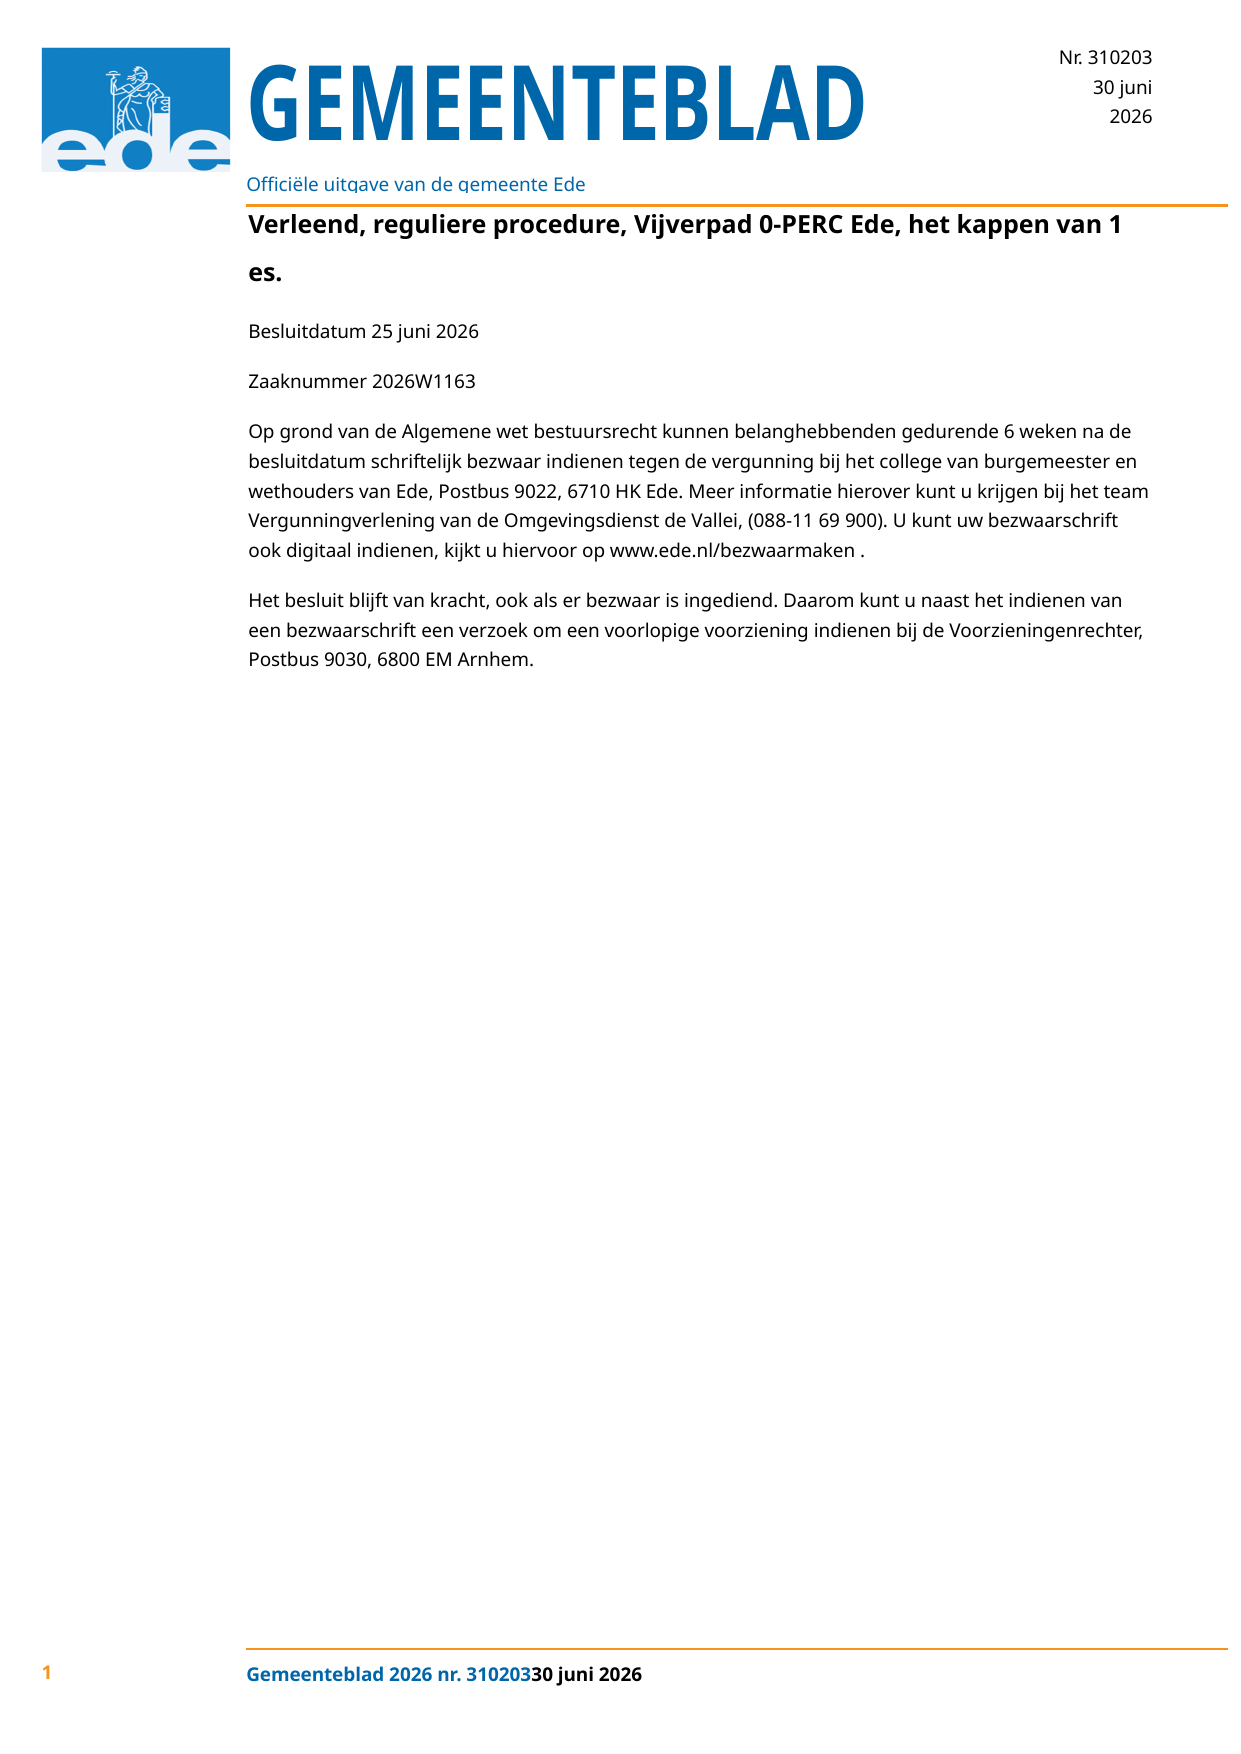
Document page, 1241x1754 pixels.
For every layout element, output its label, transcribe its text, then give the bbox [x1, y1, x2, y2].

text Op grond van de Algemene wet bestuursrecht kunnen belanghebbenden gedurende 6 weken na de besluitdatum schriftelijk bezwaar indienen tegen de vergunning bij het college van burgemeester en wethouders van Ede, Postbus 9022, 6710 HK Ede. Meer informatie hierover kunt u krijgen bij het team Vergunningverlening van de Omgevingsdienst de Vallei, (088-11 69 900). U kunt uw bezwaarschrift ook digitaal indienen, kijkt u hiervoor op www.ede.nl/bezwaarmaken . [248, 419, 1152, 563]
text Het besluit blijft van kracht, ook als er bezwaar is ingediend. Daarom kunt u naast het indienen van een bezwaarschrift een verzoek om een voorlopige voorziening indienen bij de Voorzieningenrechter, Postbus 9030, 6800 EM Arnhem. [248, 587, 1152, 672]
text Verleend, reguliere procedure, Vijverpad 0-PERC Ede, het kappen van 1 es. [248, 207, 1152, 288]
text Zaaknummer 2026W1163 [248, 368, 1152, 394]
picture [41, 47, 231, 172]
text Besluitdatum 25 juni 2026 [248, 318, 1152, 344]
